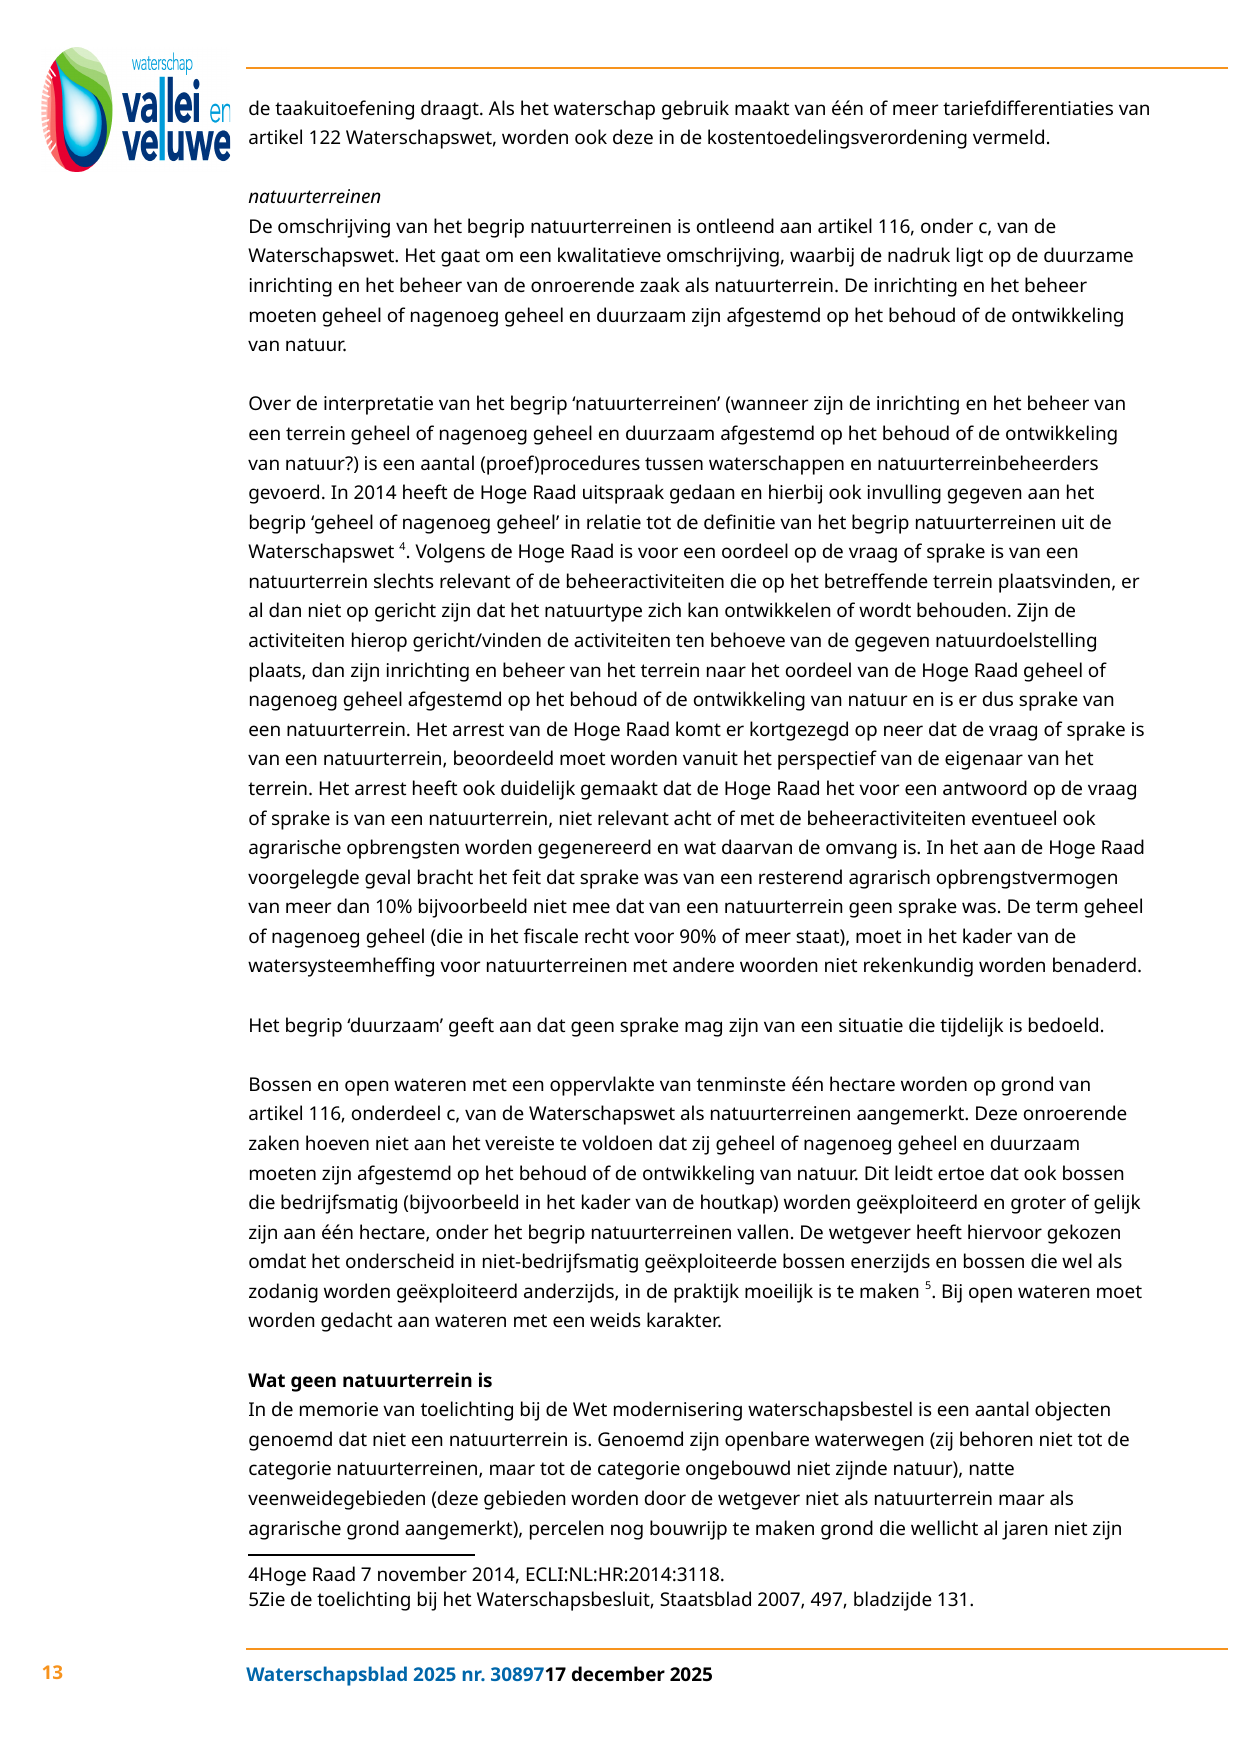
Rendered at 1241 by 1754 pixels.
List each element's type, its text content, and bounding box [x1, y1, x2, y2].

text Over de interpretatie van het begrip ‘natuurterreinen’ (wanneer zijn de inrichting en het beheer van een terrein geheel of nagenoeg geheel en duurzaam afgestemd op het behoud of de ontwikkeling van natuur?) is een aantal (proef)procedures tussen waterschappen en natuurterreinbeheerders gevoerd. In 2014 heeft de Hoge Raad uitspraak gedaan en hierbij ook invulling gegeven aan het begrip ‘geheel of nagenoeg geheel’ in relatie tot de definitie van het begrip natuurterreinen uit de Waterschapswet . Volgens de Hoge Raad is voor een oordeel op de vraag of sprake is van een natuurterrein slechts relevant of de beheeractiviteiten die op het betreffende terrein plaatsvinden, er al dan niet op gericht zijn dat het natuurtype zich kan ontwikkelen of wordt behouden. Zijn de activiteiten hierop gericht/vinden de activiteiten ten behoeve van de gegeven natuurdoelstelling plaats, dan zijn inrichting en beheer van het terrein naar het oordeel van de Hoge Raad geheel of nagenoeg geheel afgestemd op het behoud of de ontwikkeling van natuur en is er dus sprake van een natuurterrein. Het arrest van de Hoge Raad komt er kortgezegd op neer dat de vraag of sprake is van een natuurterrein, beoordeeld moet worden vanuit het perspectief van de eigenaar van het terrein. Het arrest heeft ook duidelijk gemaakt dat de Hoge Raad het voor een antwoord op de vraag of sprake is van een natuurterrein, niet relevant acht of met de beheeractiviteiten eventueel ook agrarische opbrengsten worden gegenereerd en wat daarvan de omvang is. In het aan de Hoge Raad voorgelegde geval bracht het feit dat sprake was van een resterend agrarisch opbrengstvermogen van meer dan 10% bijvoorbeeld niet mee dat van een natuurterrein geen sprake was. De term geheel of nagenoeg geheel (die in het fiscale recht voor 90% of meer staat), moet in het kader van de watersysteemheffing voor natuurterreinen met andere woorden niet rekenkundig worden benaderd. [248, 391, 1152, 978]
text De omschrijving van het begrip natuurterreinen is ontleend aan artikel 116, onder c, van de Waterschapswet. Het gaat om een kwalitatieve omschrijving, waarbij de nadruk ligt op de duurzame inrichting en het beheer van de onroerende zaak als natuurterrein. De inrichting en het beheer moeten geheel of nagenoeg geheel en duurzaam zijn afgestemd op het behoud of de ontwikkeling van natuur. [248, 213, 1152, 357]
text natuurterreinen [248, 183, 1152, 209]
text Het begrip ‘duurzaam’ geeft aan dat geen sprake mag zijn van een situatie die tijdelijk is bedoeld. [248, 1012, 1152, 1038]
text Zie de toelichting bij het Waterschapsbesluit, Staatsblad 2007, 497, bladzijde 131. [248, 1586, 1152, 1612]
text In de memorie van toelichting bij de Wet modernisering waterschapsbestel is een aantal objecten genoemd dat niet een natuurterrein is. Genoemd zijn openbare waterwegen (zij behoren niet tot de categorie natuurterreinen, maar tot de categorie ongebouwd niet zijnde natuur), natte veenweidegebieden (deze gebieden worden door de wetgever niet als natuurterrein maar als agrarische grond aangemerkt), percelen nog bouwrijp te maken grond die wellicht al jaren niet zijn [248, 1396, 1152, 1541]
text Bossen en open wateren met een oppervlakte van tenminste één hectare worden op grond van artikel 116, onderdeel c, van de Waterschapswet als natuurterreinen aangemerkt. Deze onroerende zaken hoeven niet aan het vereiste te voldoen dat zij geheel of nagenoeg geheel en duurzaam moeten zijn afgestemd op het behoud of de ontwikkeling van natuur. Dit leidt ertoe dat ook bossen die bedrijfsmatig (bijvoorbeeld in het kader van de houtkap) worden geëxploiteerd en groter of gelijk zijn aan één hectare, onder het begrip natuurterreinen vallen. De wetgever heeft hiervoor gekozen omdat het onderscheid in niet-bedrijfsmatig geëxploiteerde bossen enerzijds en bossen die wel als zodanig worden geëxploiteerd anderzijds, in de praktijk moeilijk is te maken . Bij open wateren moet worden gedacht aan wateren met een weids karakter. [248, 1071, 1152, 1333]
text de taakuitoefening draagt. Als het waterschap gebruik maakt van één of meer tariefdifferentiaties van artikel 122 Waterschapswet, worden ook deze in de kostentoedelingsverordening vermeld. [248, 95, 1152, 150]
picture [41, 47, 231, 172]
text Wat geen natuurterrein is [248, 1367, 1152, 1393]
text Hoge Raad 7 november 2014, ECLI:NL:HR:2014:3118. [248, 1561, 1152, 1586]
